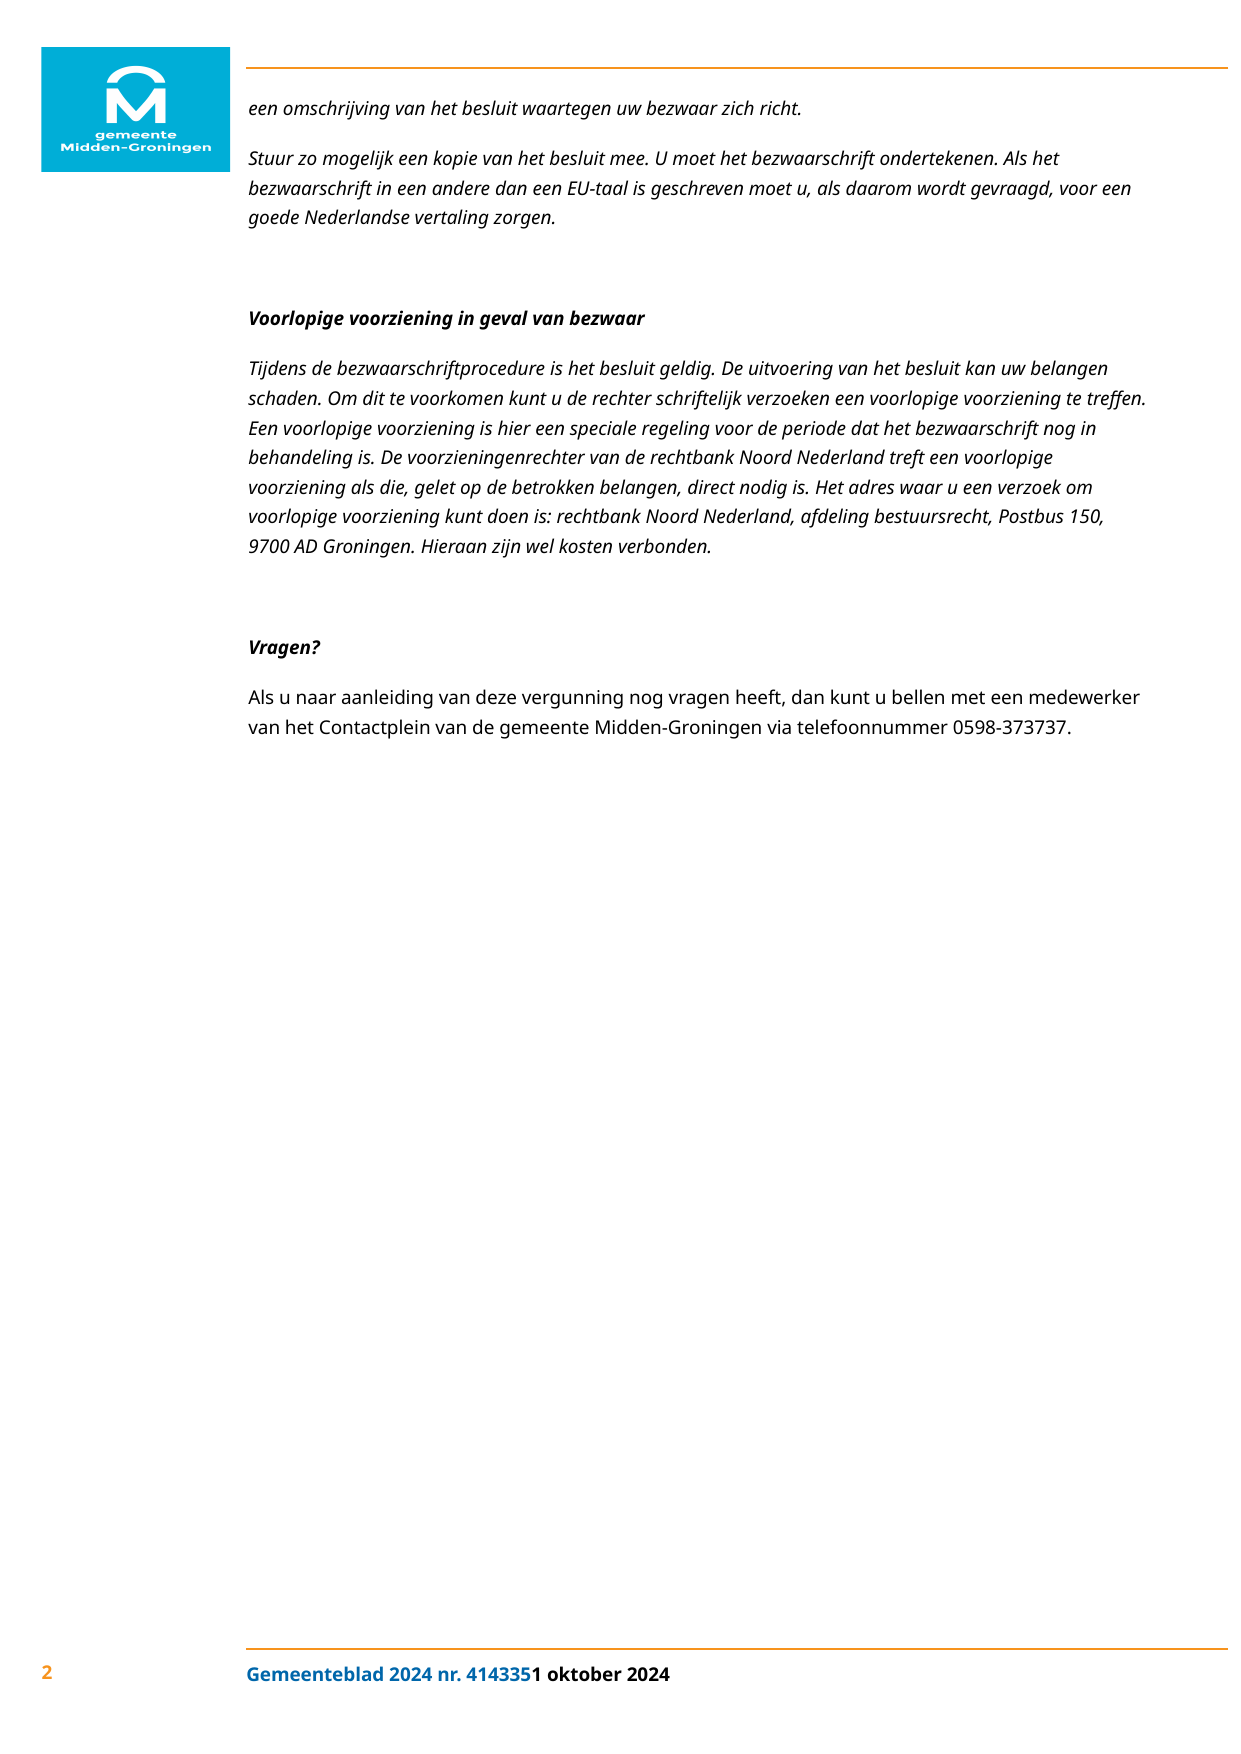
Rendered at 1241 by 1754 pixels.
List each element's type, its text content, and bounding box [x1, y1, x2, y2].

text Vragen? [248, 634, 1152, 660]
text Voorlopige voorziening in geval van bezwaar [248, 305, 1152, 331]
picture [184, 146, 190, 153]
picture [107, 89, 165, 122]
text Tijdens de bezwaarschriftprocedure is het besluit geldig. De uitvoering van het besluit kan uw belangen schaden. Om dit te voorkomen kunt u de rechter schriftelijk verzoeken een voorlopige voorziening te treffen. Een voorlopige voorziening is hier een speciale regeling voor de periode dat het bezwaarschrift nog in behandeling is. De voorzieningenrechter van de rechtbank Noord Nederland treft een voorlopige voorziening als die, gelet op de betrokken belangen, direct nodig is. Het adres waar u een verzoek om voorlopige voorziening kunt doen is: rechtbank Noord Nederland, afdeling bestuursrecht, Postbus 150, 9700 AD Groningen. Hieraan zijn wel kosten verbonden. [248, 356, 1152, 559]
text Als u naar aanleiding van deze vergunning nog vragen heeft, dan kunt u bellen met een medewerker van het Contactplein van de gemeente Midden-Groningen via telefoonnummer 0598-373737. [248, 684, 1152, 740]
picture [108, 66, 164, 82]
text Stuur zo mogelijk een kopie van het besluit mee. U moet het bezwaarschrift ondertekenen. Als het bezwaarschrift in een andere dan een EU-taal is geschreven moet u, als daarom wordt gevraagd, voor een goede Nederlandse vertaling zorgen. [248, 145, 1152, 230]
text een omschrijving van het besluit waartegen uw bezwaar zich richt. [248, 95, 1152, 121]
